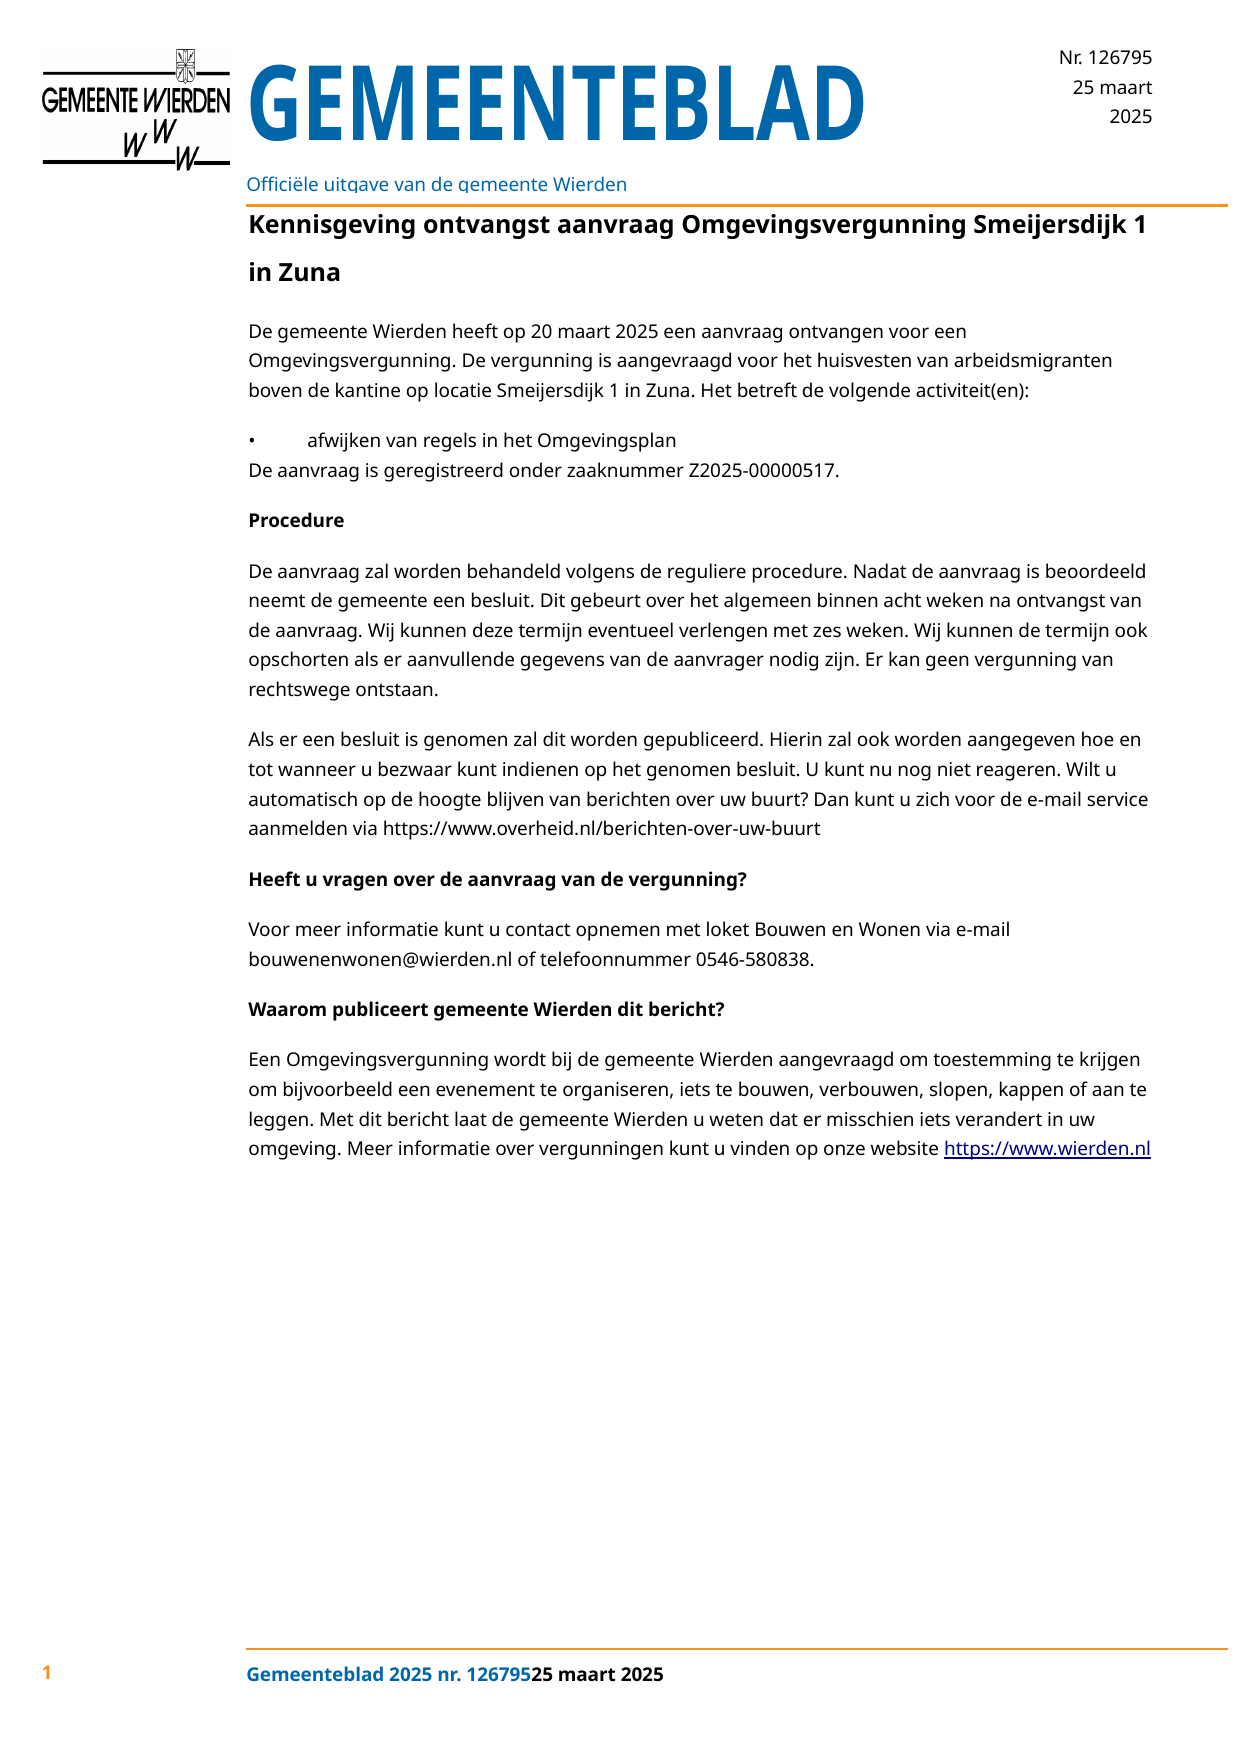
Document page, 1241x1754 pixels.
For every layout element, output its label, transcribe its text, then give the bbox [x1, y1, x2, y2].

list afwijken van regels in het Omgevingsplan [248, 427, 1152, 453]
text Als er een besluit is genomen zal dit worden gepubliceerd. Hierin zal ook worden aangegeven hoe en tot wanneer u bezwaar kunt indienen op het genomen besluit. U kunt nu nog niet reageren. Wilt u automatisch op de hoogte blijven van berichten over uw buurt? Dan kunt u zich voor de e-mail service aanmelden via https://www.overheid.nl/berichten-over-uw-buurt [248, 727, 1152, 841]
text Een Omgevingsvergunning wordt bij de gemeente Wierden aangevraagd om toestemming te krijgen om bijvoorbeeld een evenement te organiseren, iets te bouwen, verbouwen, slopen, kappen of aan te leggen. Met dit bericht laat de gemeente Wierden u weten dat er misschien iets verandert in uw omgeving. Meer informatie over vergunningen kunt u vinden op onze website https://www.wierden.nl [248, 1047, 1152, 1161]
text Voor meer informatie kunt u contact opnemen met loket Bouwen en Wonen via e-mail bouwenenwonen@wierden.nl of telefoonnummer 0546-580838. [248, 916, 1152, 972]
text De aanvraag is geregistreerd onder zaaknummer Z2025-00000517. [248, 457, 1152, 483]
text Kennisgeving ontvangst aanvraag Omgevingsvergunning Smeijersdijk 1 in Zuna [248, 207, 1152, 288]
text Heeft u vragen over de aanvraag van de vergunning? [248, 866, 1152, 892]
text Procedure [248, 507, 1152, 533]
picture [41, 47, 231, 172]
text De aanvraag zal worden behandeld volgens de reguliere procedure. Nadat de aanvraag is beoordeeld neemt de gemeente een besluit. Dit gebeurt over het algemeen binnen acht weken na ontvangst van de aanvraag. Wij kunnen deze termijn eventueel verlengen met zes weken. Wij kunnen de termijn ook opschorten als er aanvullende gegevens van de aanvrager nodig zijn. Er kan geen vergunning van rechtswege ontstaan. [248, 558, 1152, 702]
text Waarom publiceert gemeente Wierden dit bericht? [248, 996, 1152, 1022]
text De gemeente Wierden heeft op 20 maart 2025 een aanvraag ontvangen voor een Omgevingsvergunning. De vergunning is aangevraagd voor het huisvesten van arbeidsmigranten boven de kantine op locatie Smeijersdijk 1 in Zuna. Het betreft de volgende activiteit(en): [248, 318, 1152, 403]
